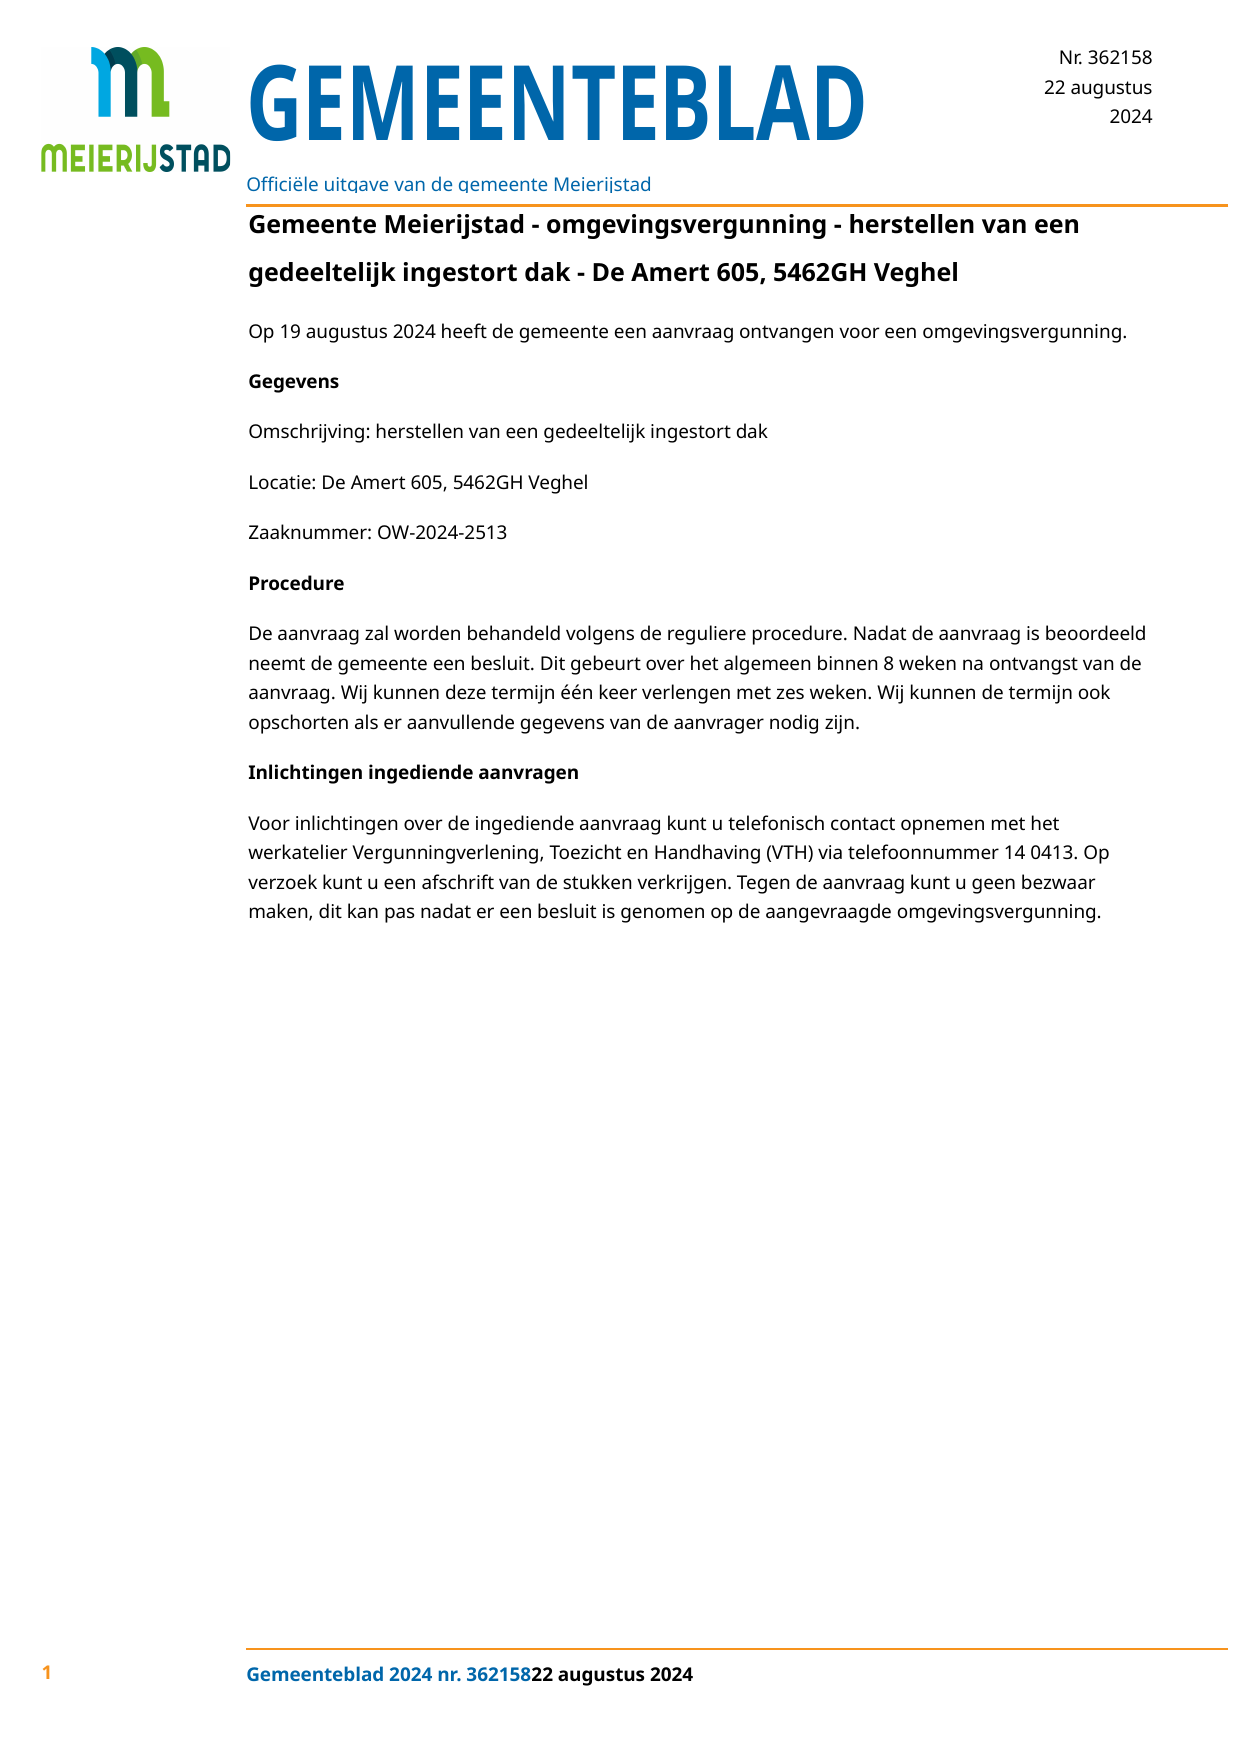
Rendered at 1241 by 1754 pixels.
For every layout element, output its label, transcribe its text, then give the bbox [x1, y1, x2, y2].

text Omschrijving: herstellen van een gedeeltelijk ingestort dak [248, 419, 1152, 444]
text Voor inlichtingen over de ingediende aanvraag kunt u telefonisch contact opnemen met het werkatelier Vergunningverlening, Toezicht en Handhaving (VTH) via telefoonnummer 14 0413. Op verzoek kunt u een afschrift van de stukken verkrijgen. Tegen de aanvraag kunt u geen bezwaar maken, dit kan pas nadat er een besluit is genomen op de aangevraagde omgevingsvergunning. [248, 810, 1152, 924]
text Gemeente Meierijstad - omgevingsvergunning - herstellen van een gedeeltelijk ingestort dak - De Amert 605, 5462GH Veghel [248, 207, 1152, 288]
text Zaaknummer: OW-2024-2513 [248, 519, 1152, 545]
text De aanvraag zal worden behandeld volgens de reguliere procedure. Nadat de aanvraag is beoordeeld neemt de gemeente een besluit. Dit gebeurt over het algemeen binnen 8 weken na ontvangst van de aanvraag. Wij kunnen deze termijn één keer verlengen met zes weken. Wij kunnen de termijn ook opschorten als er aanvullende gegevens van de aanvrager nodig zijn. [248, 620, 1152, 735]
text Op 19 augustus 2024 heeft de gemeente een aanvraag ontvangen voor een omgevingsvergunning. [248, 318, 1152, 344]
text Inlichtingen ingediende aanvragen [248, 759, 1152, 785]
text Procedure [248, 570, 1152, 596]
text Locatie: De Amert 605, 5462GH Veghel [248, 469, 1152, 495]
picture [41, 47, 231, 172]
text Gegevens [248, 368, 1152, 394]
